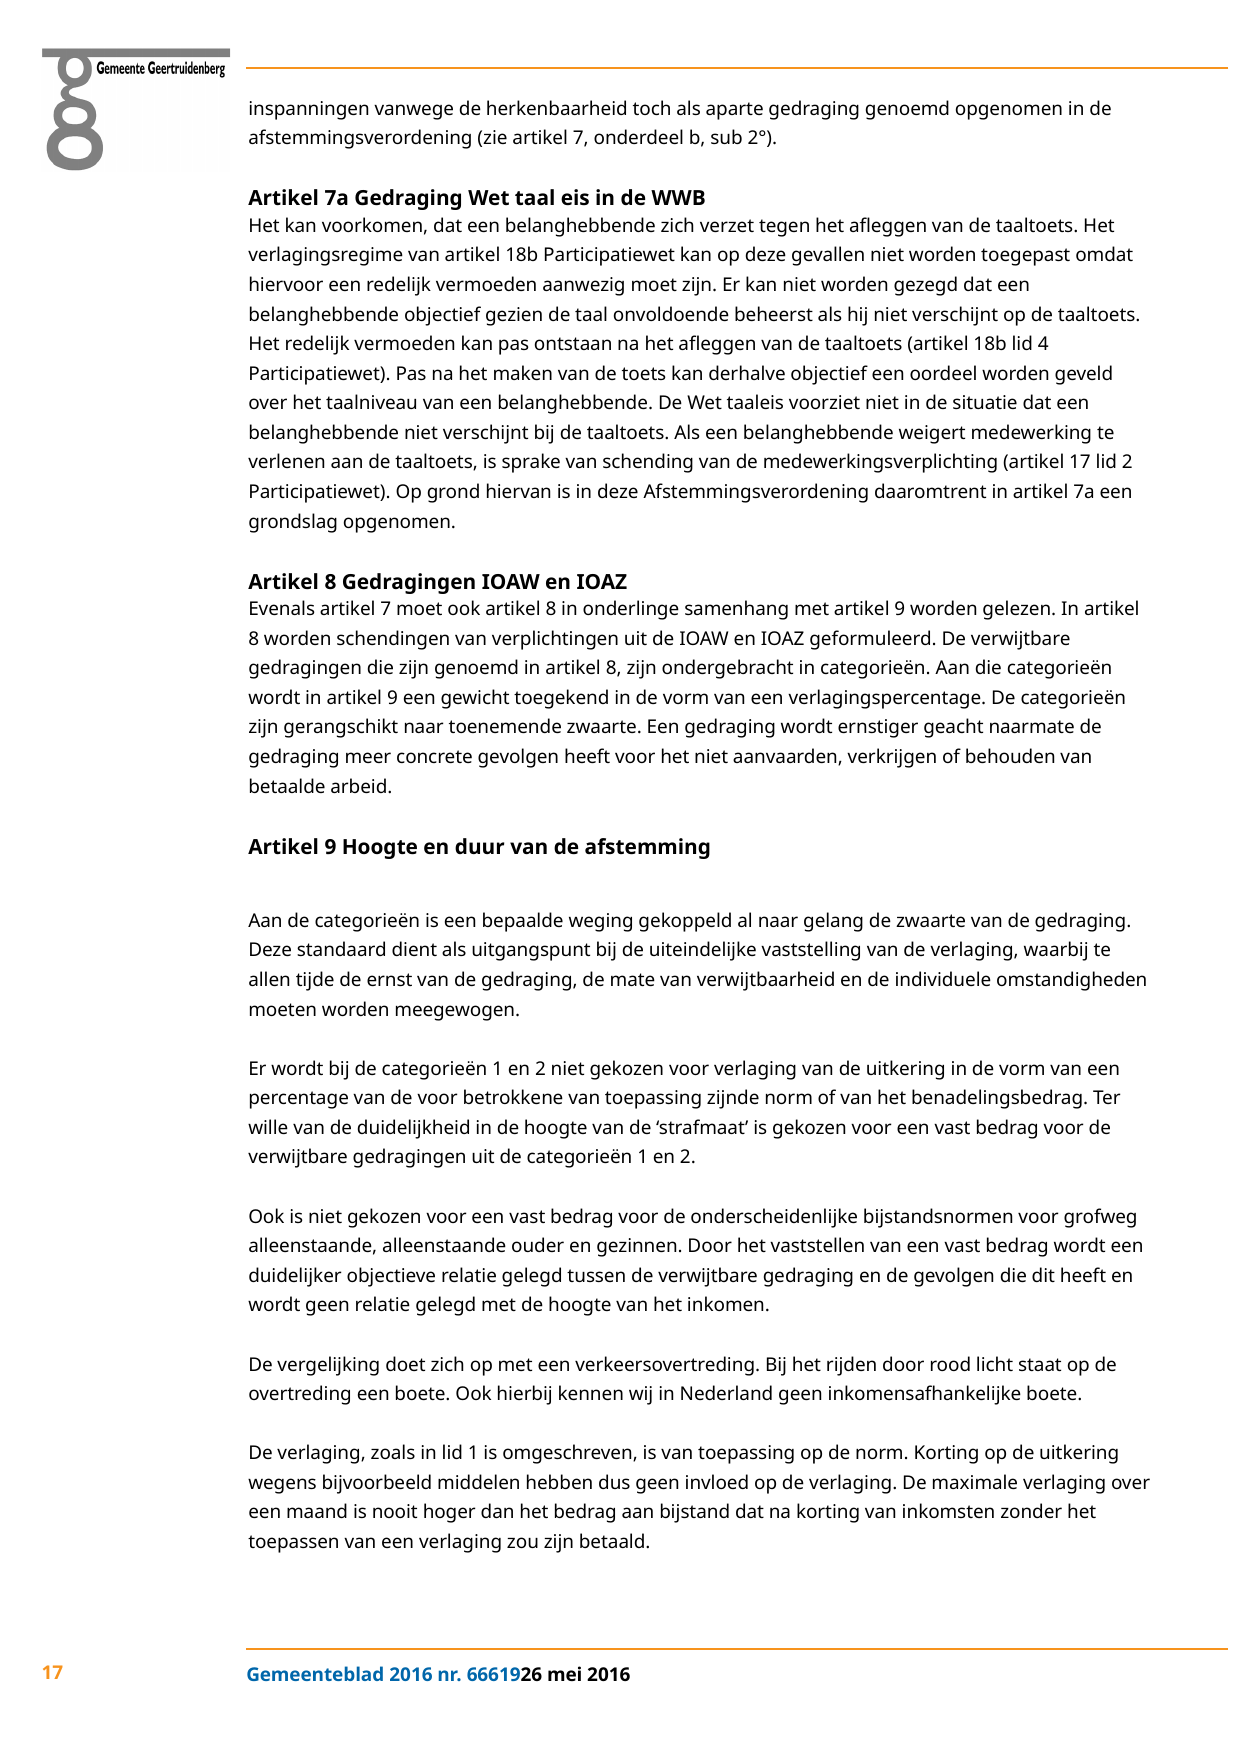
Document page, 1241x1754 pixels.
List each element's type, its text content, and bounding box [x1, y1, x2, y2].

text Artikel 8 Gedragingen IOAW en IOAZ [248, 567, 1152, 595]
text Evenals artikel 7 moet ook artikel 8 in onderlinge samenhang met artikel 9 worden gelezen. In artikel 8 worden schendingen van verplichtingen uit de IOAW en IOAZ geformuleerd. De verwijtbare gedragingen die zijn genoemd in artikel 8, zijn ondergebracht in categorieën. Aan die categorieën wordt in artikel 9 een gewicht toegekend in de vorm van een verlagingspercentage. De categorieën zijn gerangschikt naar toenemende zwaarte. Een gedraging wordt ernstiger geacht naarmate de gedraging meer concrete gevolgen heeft voor het niet aanvaarden, verkrijgen of behouden van betaalde arbeid. [248, 595, 1152, 799]
text inspanningen vanwege de herkenbaarheid toch als aparte gedraging genoemd opgenomen in de afstemmingsverordening (zie artikel 7, onderdeel b, sub 2°). [248, 95, 1152, 150]
text Er wordt bij de categorieën 1 en 2 niet gekozen voor verlaging van de uitkering in de vorm van een percentage van de voor betrokkene van toepassing zijnde norm of van het benadelingsbedrag. Ter wille van de duidelijkheid in de hoogte van de ‘strafmaat’ is gekozen voor een vast bedrag voor de verwijtbare gedragingen uit de categorieën 1 en 2. [248, 1055, 1152, 1169]
text Artikel 7a Gedraging Wet taal eis in de WWB [248, 183, 1152, 212]
text De verlaging, zoals in lid 1 is omgeschreven, is van toepassing op de norm. Korting op de uitkering wegens bijvoorbeeld middelen hebben dus geen invloed op de verlaging. De maximale verlaging over een maand is nooit hoger dan het bedrag aan bijstand dat na korting van inkomsten zonder het toepassen van een verlaging zou zijn betaald. [248, 1439, 1152, 1554]
text Artikel 9 Hoogte en duur van de afstemming [248, 832, 1152, 861]
text Het kan voorkomen, dat een belanghebbende zich verzet tegen het afleggen van de taaltoets. Het verlagingsregime van artikel 18b Participatiewet kan op deze gevallen niet worden toegepast omdat hiervoor een redelijk vermoeden aanwezig moet zijn. Er kan niet worden gezegd dat een belanghebbende objectief gezien de taal onvoldoende beheerst als hij niet verschijnt op de taaltoets. Het redelijk vermoeden kan pas ontstaan na het afleggen van de taaltoets (artikel 18b lid 4 Participatiewet). Pas na het maken van de toets kan derhalve objectief een oordeel worden geveld over het taalniveau van een belanghebbende. De Wet taaleis voorziet niet in de situatie dat een belanghebbende niet verschijnt bij de taaltoets. Als een belanghebbende weigert medewerking te verlenen aan de taaltoets, is sprake van schending van de medewerkingsverplichting (artikel 17 lid 2 Participatiewet). Op grond hiervan is in deze Afstemmingsverordening daaromtrent in artikel 7a een grondslag opgenomen. [248, 212, 1152, 533]
text Aan de categorieën is een bepaalde weging gekoppeld al naar gelang de zwaarte van de gedraging. Deze standaard dient als uitgangspunt bij de uiteindelijke vaststelling van de verlaging, waarbij te allen tijde de ernst van de gedraging, de mate van verwijtbaarheid en de individuele omstandigheden moeten worden meegewogen. [248, 907, 1152, 1022]
text De vergelijking doet zich op met een verkeersovertreding. Bij het rijden door rood licht staat op de overtreding een boete. Ook hierbij kennen wij in Nederland geen inkomensafhankelijke boete. [248, 1351, 1152, 1406]
picture [41, 47, 231, 172]
text Ook is niet gekozen voor een vast bedrag voor de onderscheidenlijke bijstandsnormen voor grofweg alleenstaande, alleenstaande ouder en gezinnen. Door het vaststellen van een vast bedrag wordt een duidelijker objectieve relatie gelegd tussen de verwijtbare gedraging en de gevolgen die dit heeft en wordt geen relatie gelegd met de hoogte van het inkomen. [248, 1203, 1152, 1317]
